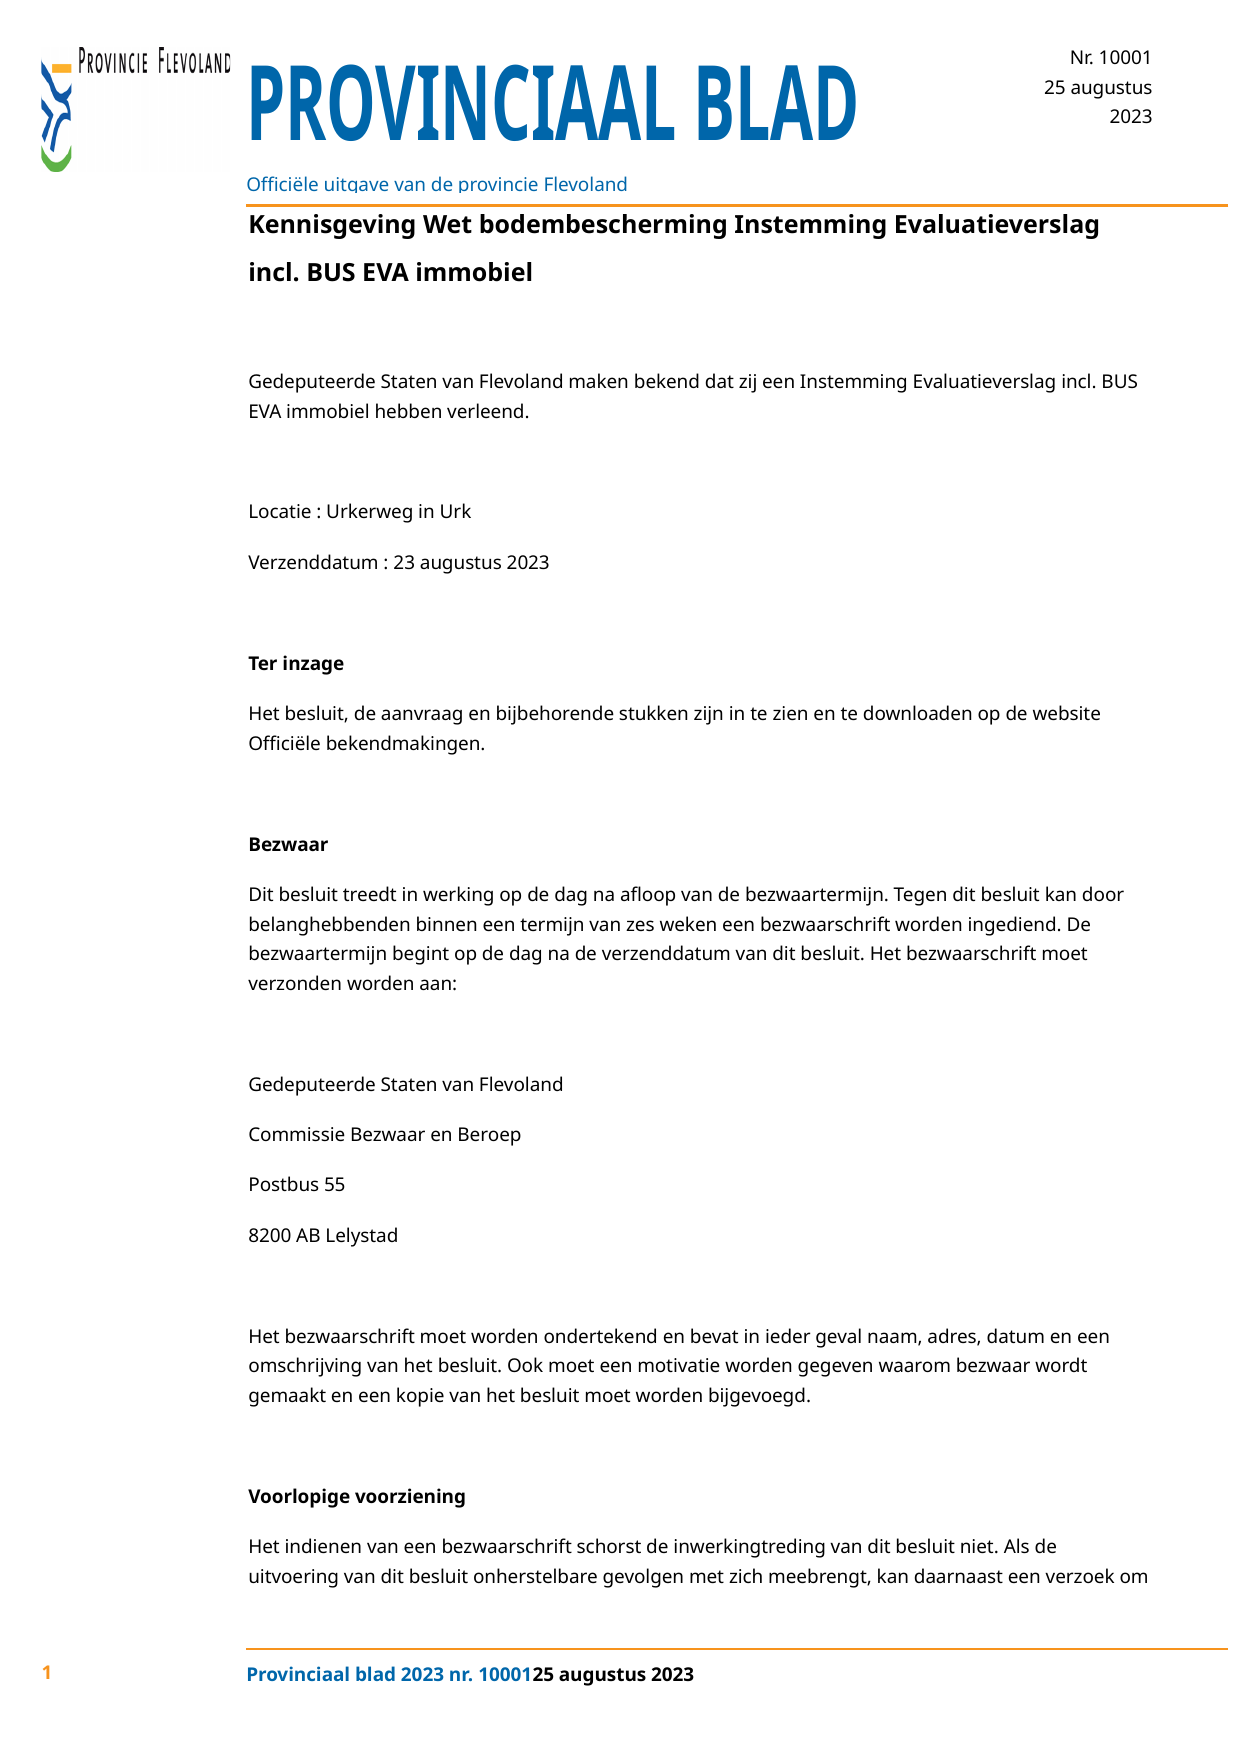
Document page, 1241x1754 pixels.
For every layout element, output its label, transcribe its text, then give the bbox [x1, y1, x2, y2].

text 8200 AB Lelystad [248, 1222, 1152, 1248]
text Voorlopige voorziening [248, 1483, 1152, 1509]
text Kennisgeving Wet bodembescherming Instemming Evaluatieverslag incl. BUS EVA immobiel [248, 207, 1152, 288]
text Het besluit, de aanvraag en bijbehorende stukken zijn in te zien en te downloaden op de website Officiële bekendmakingen. [248, 700, 1152, 756]
text Locatie : Urkerweg in Urk [248, 499, 1152, 524]
picture [41, 47, 231, 172]
text Commissie Bezwaar en Beroep [248, 1121, 1152, 1147]
text Gedeputeerde Staten van Flevoland [248, 1071, 1152, 1097]
text Postbus 55 [248, 1172, 1152, 1197]
text Gedeputeerde Staten van Flevoland maken bekend dat zij een Instemming Evaluatieverslag incl. BUS EVA immobiel hebben verleend. [248, 368, 1152, 424]
text Het indienen van een bezwaarschrift schorst de inwerkingtreding van dit besluit niet. Als de uitvoering van dit besluit onherstelbare gevolgen met zich meebrengt, kan daarnaast een verzoek om [248, 1533, 1152, 1589]
text Verzenddatum : 23 augustus 2023 [248, 549, 1152, 575]
text Bezwaar [248, 831, 1152, 857]
text Ter inzage [248, 650, 1152, 676]
text Dit besluit treedt in werking op de dag na afloop van de bezwaartermijn. Tegen dit besluit kan door belanghebbenden binnen een termijn van zes weken een bezwaarschrift worden ingediend. De bezwaartermijn begint op de dag na de verzenddatum van dit besluit. Het bezwaarschrift moet verzonden worden aan: [248, 881, 1152, 996]
text Het bezwaarschrift moet worden ondertekend en bevat in ieder geval naam, adres, datum en een omschrijving van het besluit. Ook moet een motivatie worden gegeven waarom bezwaar wordt gemaakt en een kopie van het besluit moet worden bijgevoegd. [248, 1323, 1152, 1408]
